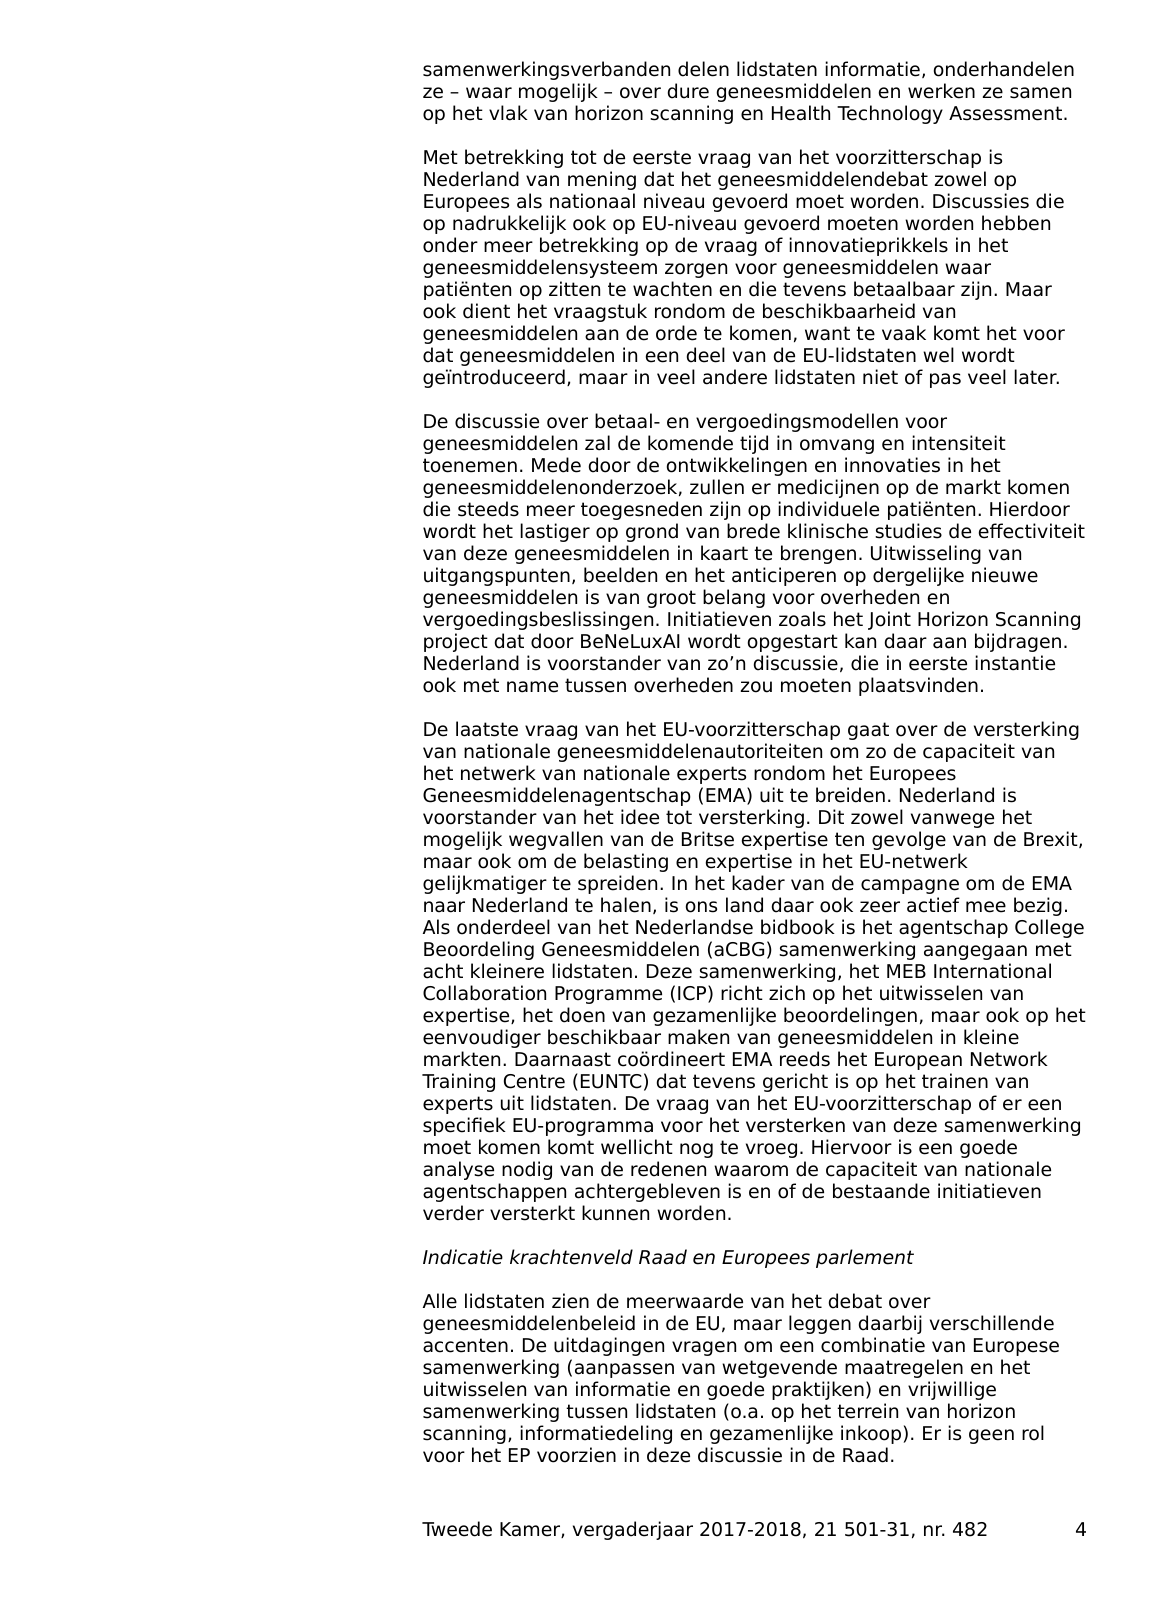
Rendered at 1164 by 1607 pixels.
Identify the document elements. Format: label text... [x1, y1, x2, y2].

text samenwerkingsverbanden delen lidstaten informatie, onderhandelen ze – waar mogelijk – over dure geneesmiddelen en werken ze samen op het vlak van horizon scanning en Health Technology Assessment. [422, 59, 1087, 125]
text Met betrekking tot de eerste vraag van het voorzitterschap is Nederland van mening dat het geneesmiddelendebat zowel op Europees als nationaal niveau gevoerd moet worden. Discussies die op nadrukkelijk ook op EU-niveau gevoerd moeten worden hebben onder meer betrekking op de vraag of innovatieprikkels in het geneesmiddelensysteem zorgen voor geneesmiddelen waar patiënten op zitten te wachten en die tevens betaalbaar zijn. Maar ook dient het vraagstuk rondom de beschikbaarheid van geneesmiddelen aan de orde te komen, want te vaak komt het voor dat geneesmiddelen in een deel van de EU-lidstaten wel wordt geïntroduceerd, maar in veel andere lidstaten niet of pas veel later. [422, 147, 1087, 389]
text De discussie over betaal- en vergoedingsmodellen voor geneesmiddelen zal de komende tijd in omvang en intensiteit toenemen. Mede door de ontwikkelingen en innovaties in het geneesmiddelenonderzoek, zullen er medicijnen op de markt komen die steeds meer toegesneden zijn op individuele patiënten. Hierdoor wordt het lastiger op grond van brede klinische studies de effectiviteit van deze geneesmiddelen in kaart te brengen. Uitwisseling van uitgangspunten, beelden en het anticiperen op dergelijke nieuwe geneesmiddelen is van groot belang voor overheden en vergoedingsbeslissingen. Initiatieven zoals het Joint Horizon Scanning project dat door BeNeLuxAI wordt opgestart kan daar aan bijdragen. Nederland is voorstander van zo’n discussie, die in eerste instantie ook met name tussen overheden zou moeten plaatsvinden. [422, 411, 1087, 697]
text Alle lidstaten zien de meerwaarde van het debat over geneesmiddelenbeleid in de EU, maar leggen daarbij verschillende accenten. De uitdagingen vragen om een combinatie van Europese samenwerking (aanpassen van wetgevende maatregelen en het uitwisselen van informatie en goede praktijken) en vrijwillige samenwerking tussen lidstaten (o.a. op het terrein van horizon scanning, informatiedeling en gezamenlijke inkoop). Er is geen rol voor het EP voorzien in deze discussie in de Raad. [422, 1291, 1087, 1467]
text De laatste vraag van het EU-voorzitterschap gaat over de versterking van nationale geneesmiddelenautoriteiten om zo de capaciteit van het netwerk van nationale experts rondom het Europees Geneesmiddelenagentschap (EMA) uit te breiden. Nederland is voorstander van het idee tot versterking. Dit zowel vanwege het mogelijk wegvallen van de Britse expertise ten gevolge van de Brexit, maar ook om de belasting en expertise in het EU-netwerk gelijkmatiger te spreiden. In het kader van de campagne om de EMA naar Nederland te halen, is ons land daar ook zeer actief mee bezig. Als onderdeel van het Nederlandse bidbook is het agentschap College Beoordeling Geneesmiddelen (aCBG) samenwerking aangegaan met acht kleinere lidstaten. Deze samenwerking, het MEB International Collaboration Programme (ICP) richt zich op het uitwisselen van expertise, het doen van gezamenlijke beoordelingen, maar ook op het eenvoudiger beschikbaar maken van geneesmiddelen in kleine markten. Daarnaast coördineert EMA reeds het European Network Training Centre (EUNTC) dat tevens gericht is op het trainen van experts uit lidstaten. De vraag van het EU-voorzitterschap of er een specifiek EU-programma voor het versterken van deze samenwerking moet komen komt wellicht nog te vroeg. Hiervoor is een goede analyse nodig van de redenen waarom de capaciteit van nationale agentschappen achtergebleven is en of de bestaande initiatieven verder versterkt kunnen worden. [422, 719, 1087, 1224]
subtitle Indicatie krachtenveld Raad en Europees parlement [422, 1247, 1087, 1269]
